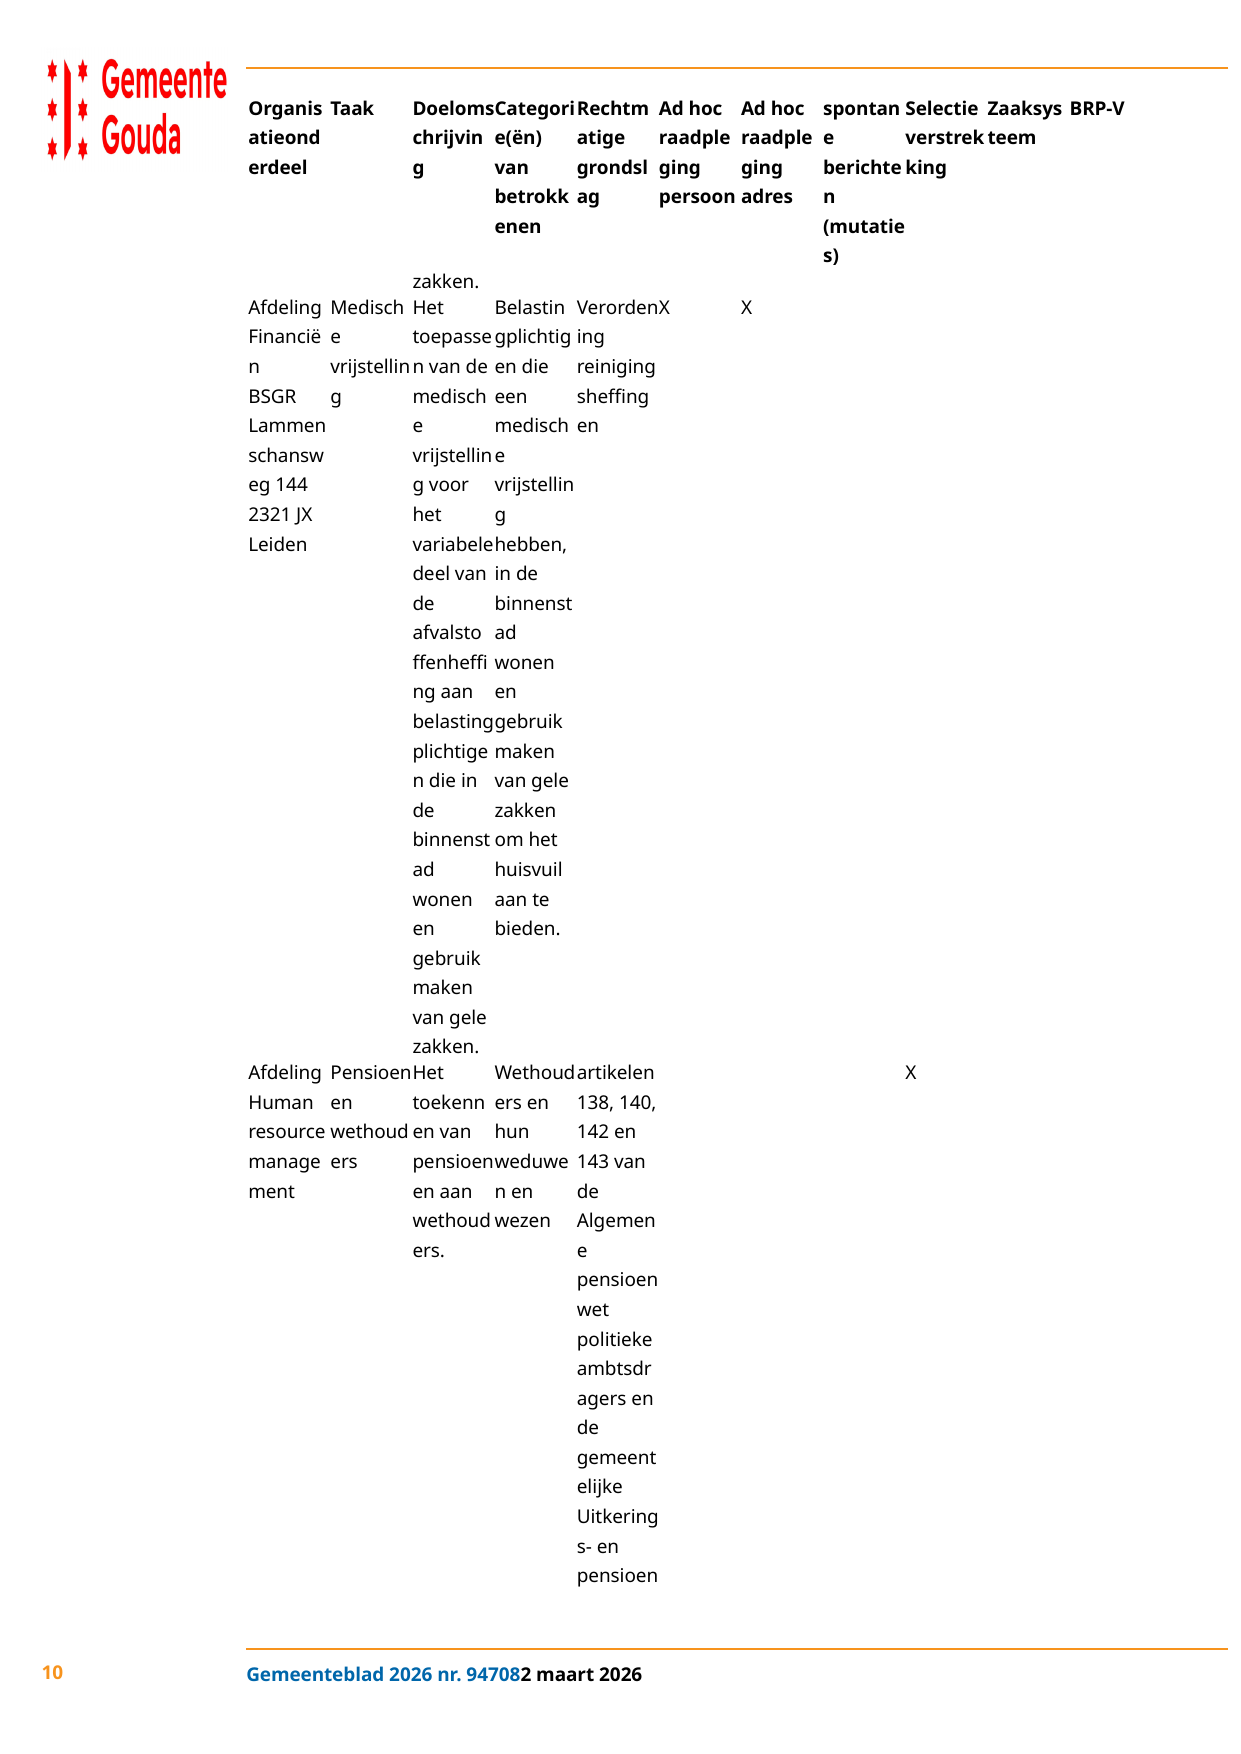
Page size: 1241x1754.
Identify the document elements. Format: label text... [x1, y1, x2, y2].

table_cell X [905, 1060, 987, 1588]
table_cell Afdeling Human resource management [248, 1060, 330, 1588]
table_cell Het toepassen van de medische vrijstelling voor het variabele deel van de afvalstoffenheffing aan belastingplichtigen die in de binnenstad wonen en gebruik maken van gele zakken. [412, 294, 494, 1059]
table_cell [905, 269, 987, 294]
table_cell artikelen 138, 140, 142 en 143 van de Algemene pensioenwet politieke ambtsdragers en de gemeentelijke Uitkerings- en pensioen- [577, 1060, 659, 1588]
table_header Ad hoc raadpleging adres [741, 95, 823, 268]
table_header Zaaksysteem [987, 95, 1069, 268]
table_cell [987, 294, 1069, 1059]
table_cell zakken. [412, 269, 494, 294]
table_cell [823, 1060, 905, 1588]
table_cell [659, 269, 741, 294]
table_cell [659, 1060, 741, 1588]
table_header Selectieverstrekking [905, 95, 987, 268]
table_cell [741, 269, 823, 294]
table_header Doelomschrijving [412, 95, 494, 268]
table_cell Medische vrijstelling [330, 294, 412, 1059]
table_cell [905, 294, 987, 1059]
table_cell X [659, 294, 741, 1059]
table_cell Wethouders en hun weduwen en wezen [494, 1060, 577, 1588]
table_cell [1069, 294, 1152, 1059]
table_cell [987, 269, 1069, 294]
table_header Taak [330, 95, 412, 268]
table_cell Verordening reinigingsheffingen [577, 294, 659, 1059]
table_cell [330, 269, 412, 294]
table_header spontane berichten (mutaties) [823, 95, 905, 268]
table_cell [248, 269, 330, 294]
table_cell [823, 294, 905, 1059]
picture [41, 47, 231, 172]
table_cell [987, 1060, 1069, 1588]
table_header Categorie(ën) van betrokkenen [494, 95, 577, 268]
table_header BRP-V [1069, 95, 1152, 268]
table_cell Afdeling Financiën BSGR Lammenschansweg 144 2321 JX Leiden [248, 294, 330, 1059]
table_cell Belastingplichtigen die een medische vrijstelling hebben, in de binnenstad wonen en gebruik maken van gele zakken om het huisvuil aan te bieden. [494, 294, 577, 1059]
table_cell [1069, 1060, 1152, 1588]
table_cell [1069, 269, 1152, 294]
table_cell [577, 269, 659, 294]
table_cell [741, 1060, 823, 1588]
table_cell [823, 269, 905, 294]
table_header Ad hoc raadpleging persoon [659, 95, 741, 268]
table_cell X [741, 294, 823, 1059]
table_cell Pensioenen wethouders [330, 1060, 412, 1588]
table_cell Het toekennen van pensioenen aan wethouders. [412, 1060, 494, 1588]
table_header Organisatieonderdeel [248, 95, 330, 268]
table_header Rechtmatige grondslag [577, 95, 659, 268]
